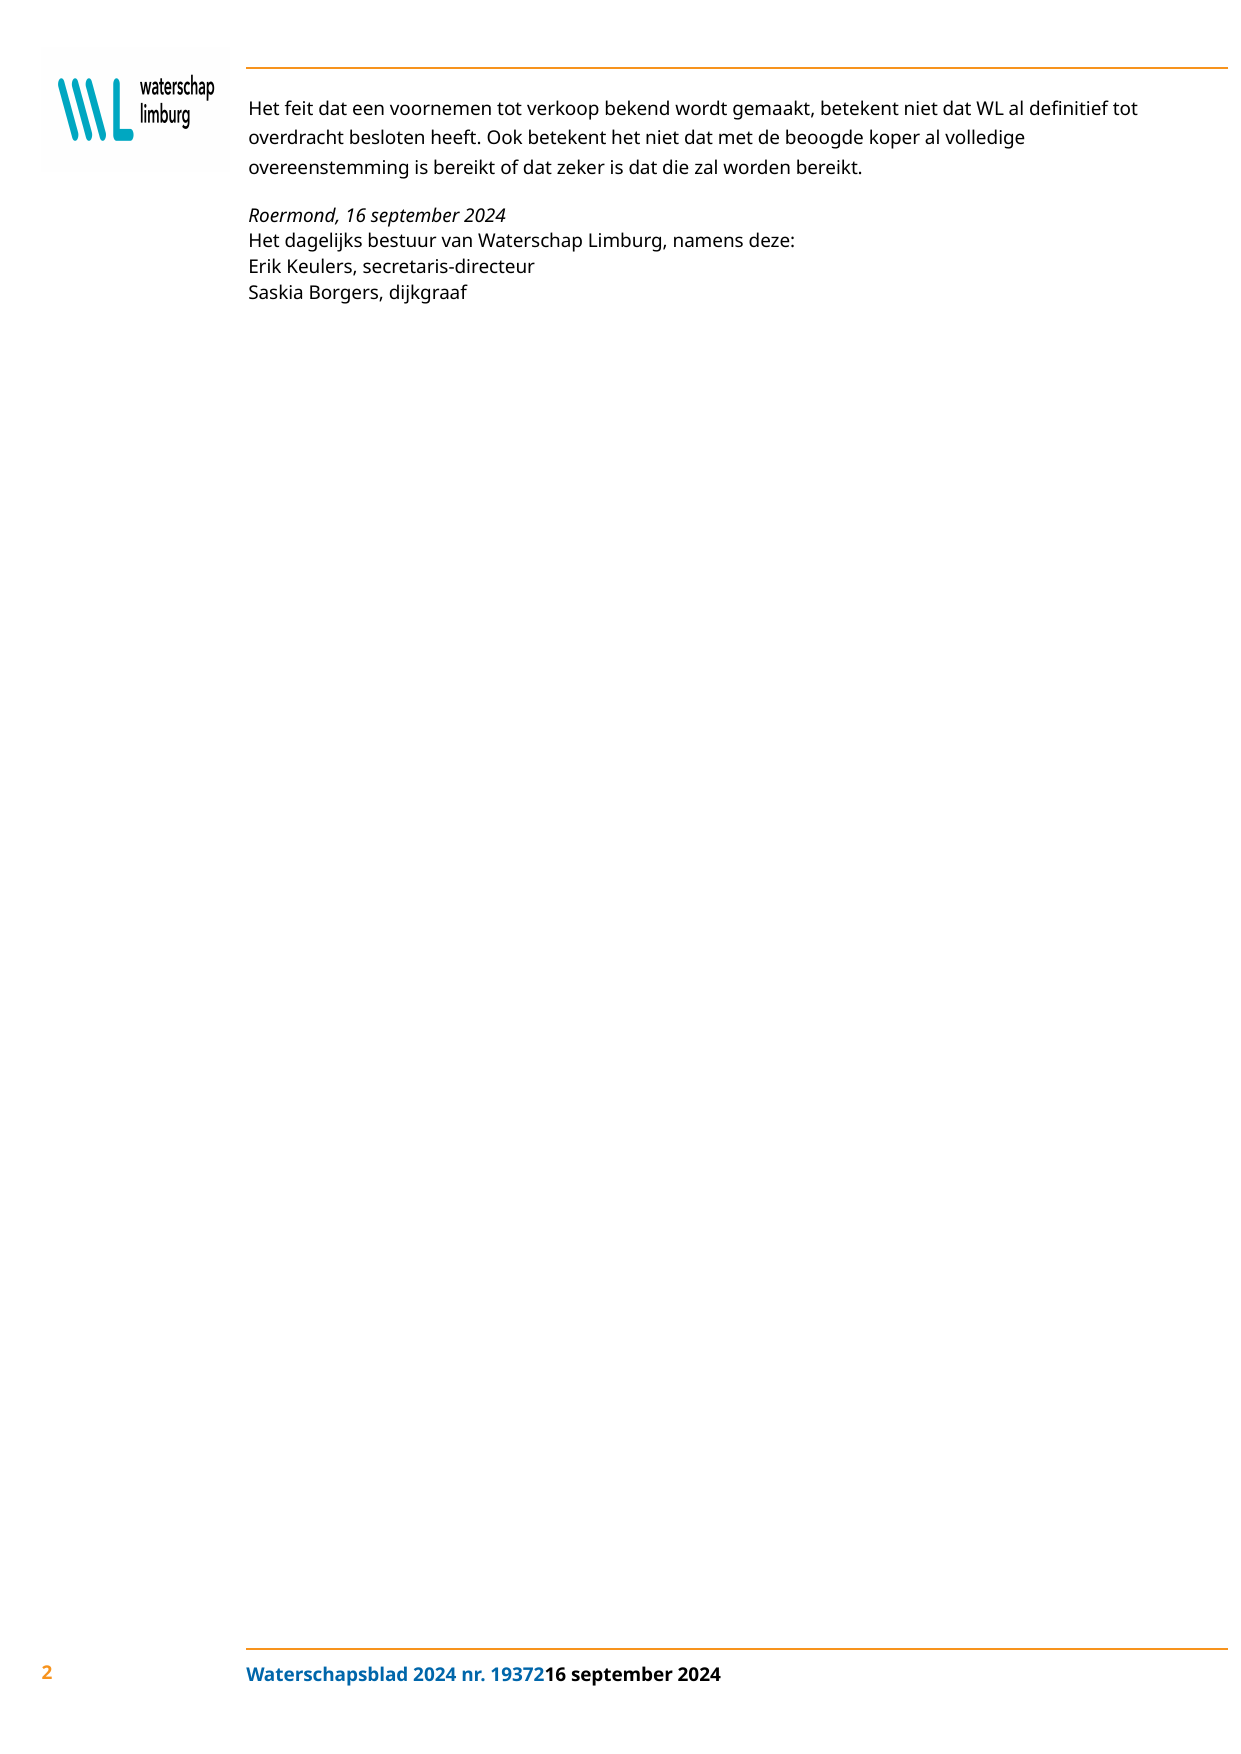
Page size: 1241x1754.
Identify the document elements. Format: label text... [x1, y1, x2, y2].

text Erik Keulers, secretaris-directeur [248, 253, 1152, 279]
text Het feit dat een voornemen tot verkoop bekend wordt gemaakt, betekent niet dat WL al definitief tot overdracht besloten heeft. Ook betekent het niet dat met de beoogde koper al volledige overeenstemming is bereikt of dat zeker is dat die zal worden bereikt. [248, 95, 1152, 180]
text Roermond, 16 september 2024 [248, 202, 1152, 227]
picture [41, 47, 231, 172]
text Saskia Borgers, dijkgraaf [248, 279, 1152, 305]
text Het dagelijks bestuur van Waterschap Limburg, namens deze: [248, 227, 1152, 253]
